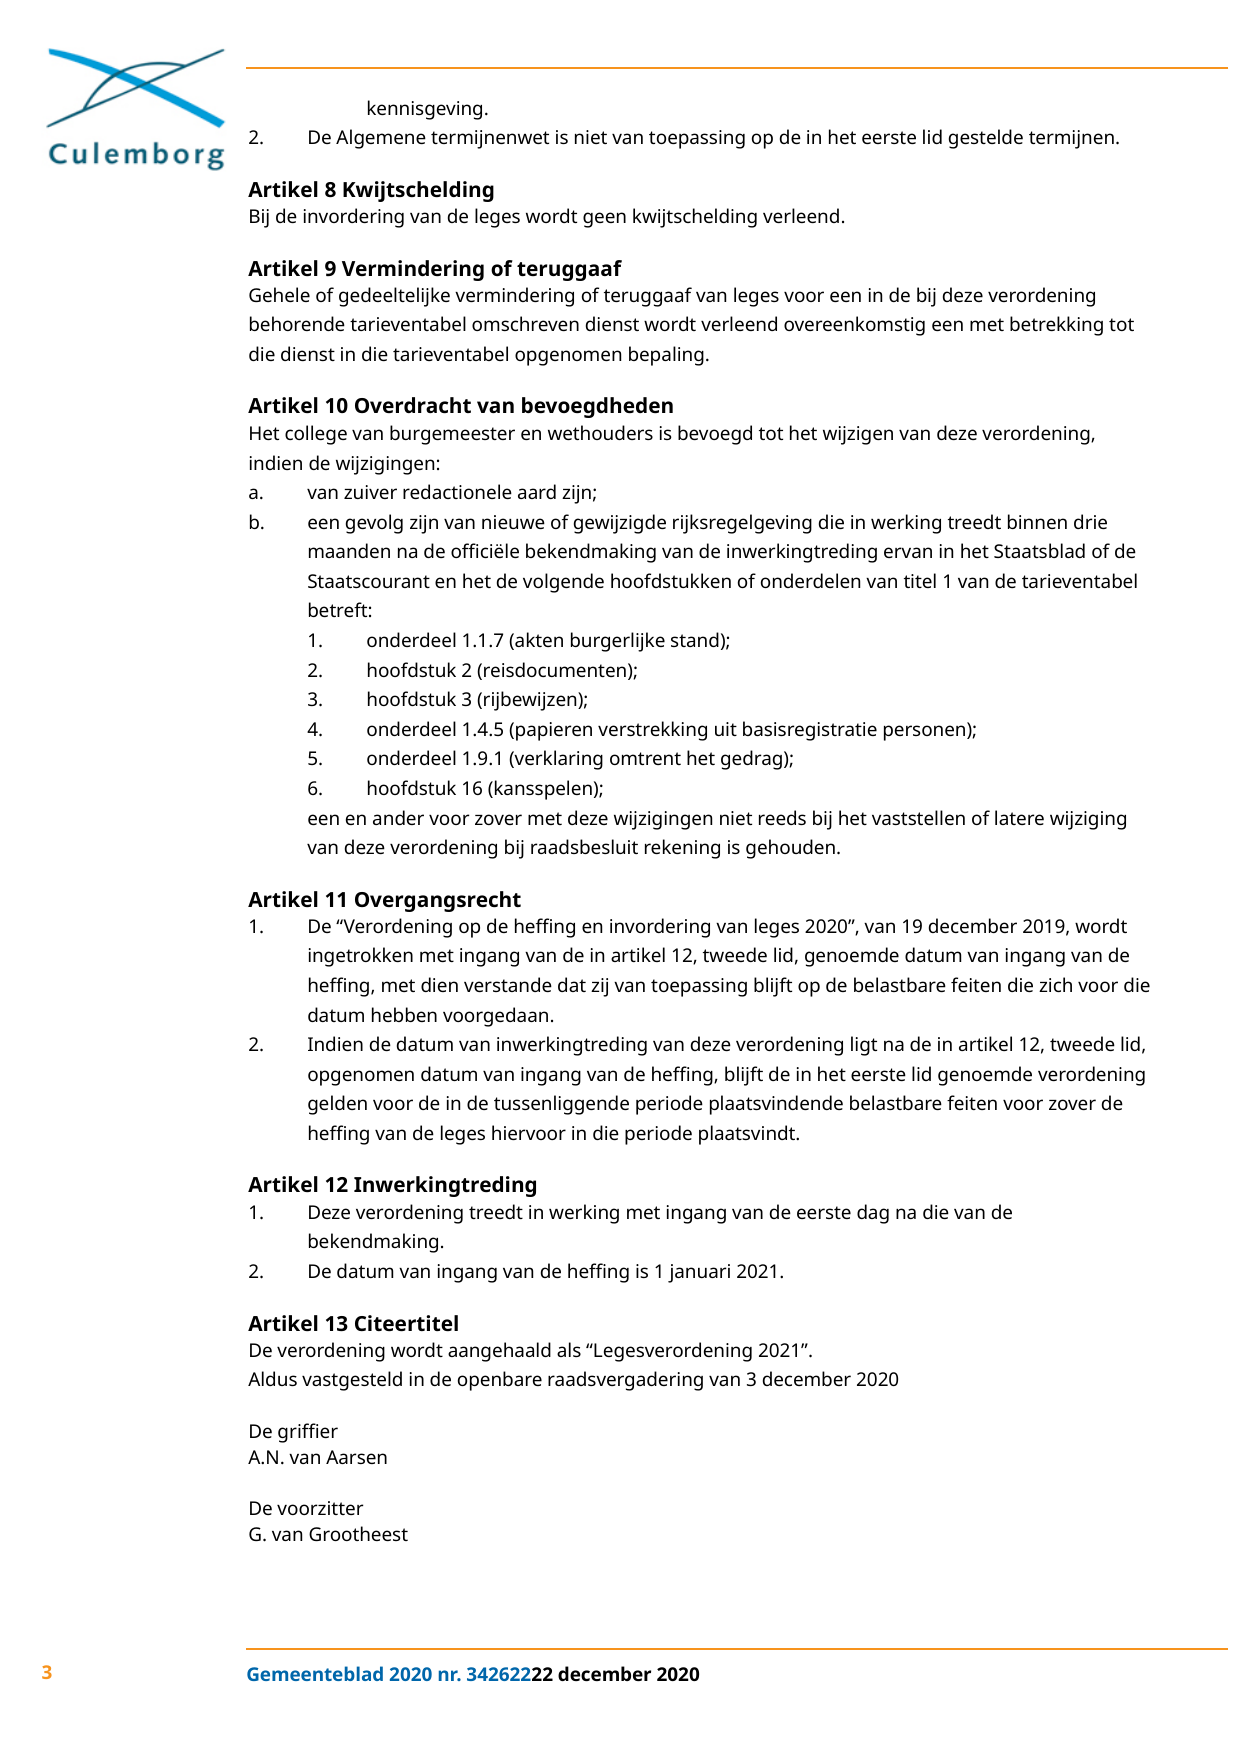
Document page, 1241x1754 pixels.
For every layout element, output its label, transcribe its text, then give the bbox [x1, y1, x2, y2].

text G. van Grootheest [248, 1521, 1152, 1547]
list onderdeel 1.4.5 (papieren verstrekking uit basisregistratie personen); [307, 716, 1152, 742]
text Bij de invordering van de leges wordt geen kwijtschelding verleend. [248, 203, 1152, 229]
text Artikel 10 Overdracht van bevoegdheden [248, 392, 1152, 420]
text Artikel 12 Inwerkingtreding [248, 1171, 1152, 1199]
list De “Verordening op de heffing en invordering van leges 2020”, van 19 december 2019, wordt ingetrokken met ingang van de in artikel 12, tweede lid, genoemde datum van ingang van de heffing, met dien verstande dat zij van toepassing blijft op de belastbare feiten die zich voor die datum hebben voorgedaan. [248, 913, 1152, 1028]
list hoofdstuk 3 (rijbewijzen); [307, 686, 1152, 712]
list De Algemene termijnenwet is niet van toepassing op de in het eerste lid gestelde termijnen. [248, 124, 1152, 150]
text A.N. van Aarsen [248, 1444, 1152, 1469]
list een gevolg zijn van nieuwe of gewijzigde rijksregelgeving die in werking treedt binnen drie maanden na de officiële bekendmaking van de inwerkingtreding ervan in het Staatsblad of de Staatscourant en het de volgende hoofdstukken of onderdelen van titel 1 van de tarieventabel betreft: [248, 509, 1152, 623]
list Deze verordening treedt in werking met ingang van de eerste dag na die van de bekendmaking. [248, 1199, 1152, 1254]
text Gehele of gedeeltelijke vermindering of teruggaaf van leges voor een in de bij deze verordening behorende tarieventabel omschreven dienst wordt verleend overeenkomstig een met betrekking tot die dienst in die tarieventabel opgenomen bepaling. [248, 282, 1152, 367]
list hoofdstuk 16 (kansspelen); [307, 775, 1152, 801]
text Artikel 13 Citeertitel [248, 1309, 1152, 1337]
list De datum van ingang van de heffing is 1 januari 2021. [248, 1258, 1152, 1284]
text De verordening wordt aangehaald als “Legesverordening 2021”. [248, 1337, 1152, 1363]
text Artikel 8 Kwijtschelding [248, 175, 1152, 203]
text Het college van burgemeester en wethouders is bevoegd tot het wijzigen van deze verordening, indien de wijzigingen: [248, 420, 1152, 475]
picture [41, 47, 231, 172]
list een en ander voor zover met deze wijzigingen niet reeds bij het vaststellen of latere wijziging van deze verordening bij raadsbesluit rekening is gehouden. [248, 805, 1152, 860]
list Indien de datum van inwerkingtreding van deze verordening ligt na de in artikel 12, tweede lid, opgenomen datum van ingang van de heffing, blijft de in het eerste lid genoemde verordening gelden voor de in de tussenliggende periode plaatsvindende belastbare feiten voor zover de heffing van de leges hiervoor in die periode plaatsvindt. [248, 1031, 1152, 1146]
text Artikel 11 Overgangsrecht [248, 885, 1152, 913]
list hoofdstuk 2 (reisdocumenten); [307, 657, 1152, 682]
list kennisgeving. [307, 95, 1152, 121]
text Artikel 9 Vermindering of teruggaaf [248, 254, 1152, 282]
text Aldus vastgesteld in de openbare raadsvergadering van 3 december 2020 [248, 1367, 1152, 1392]
list onderdeel 1.1.7 (akten burgerlijke stand); [307, 627, 1152, 653]
text De voorzitter [248, 1495, 1152, 1521]
list onderdeel 1.9.1 (verklaring omtrent het gedrag); [307, 746, 1152, 771]
text De griffier [248, 1418, 1152, 1444]
list van zuiver redactionele aard zijn; [248, 479, 1152, 505]
